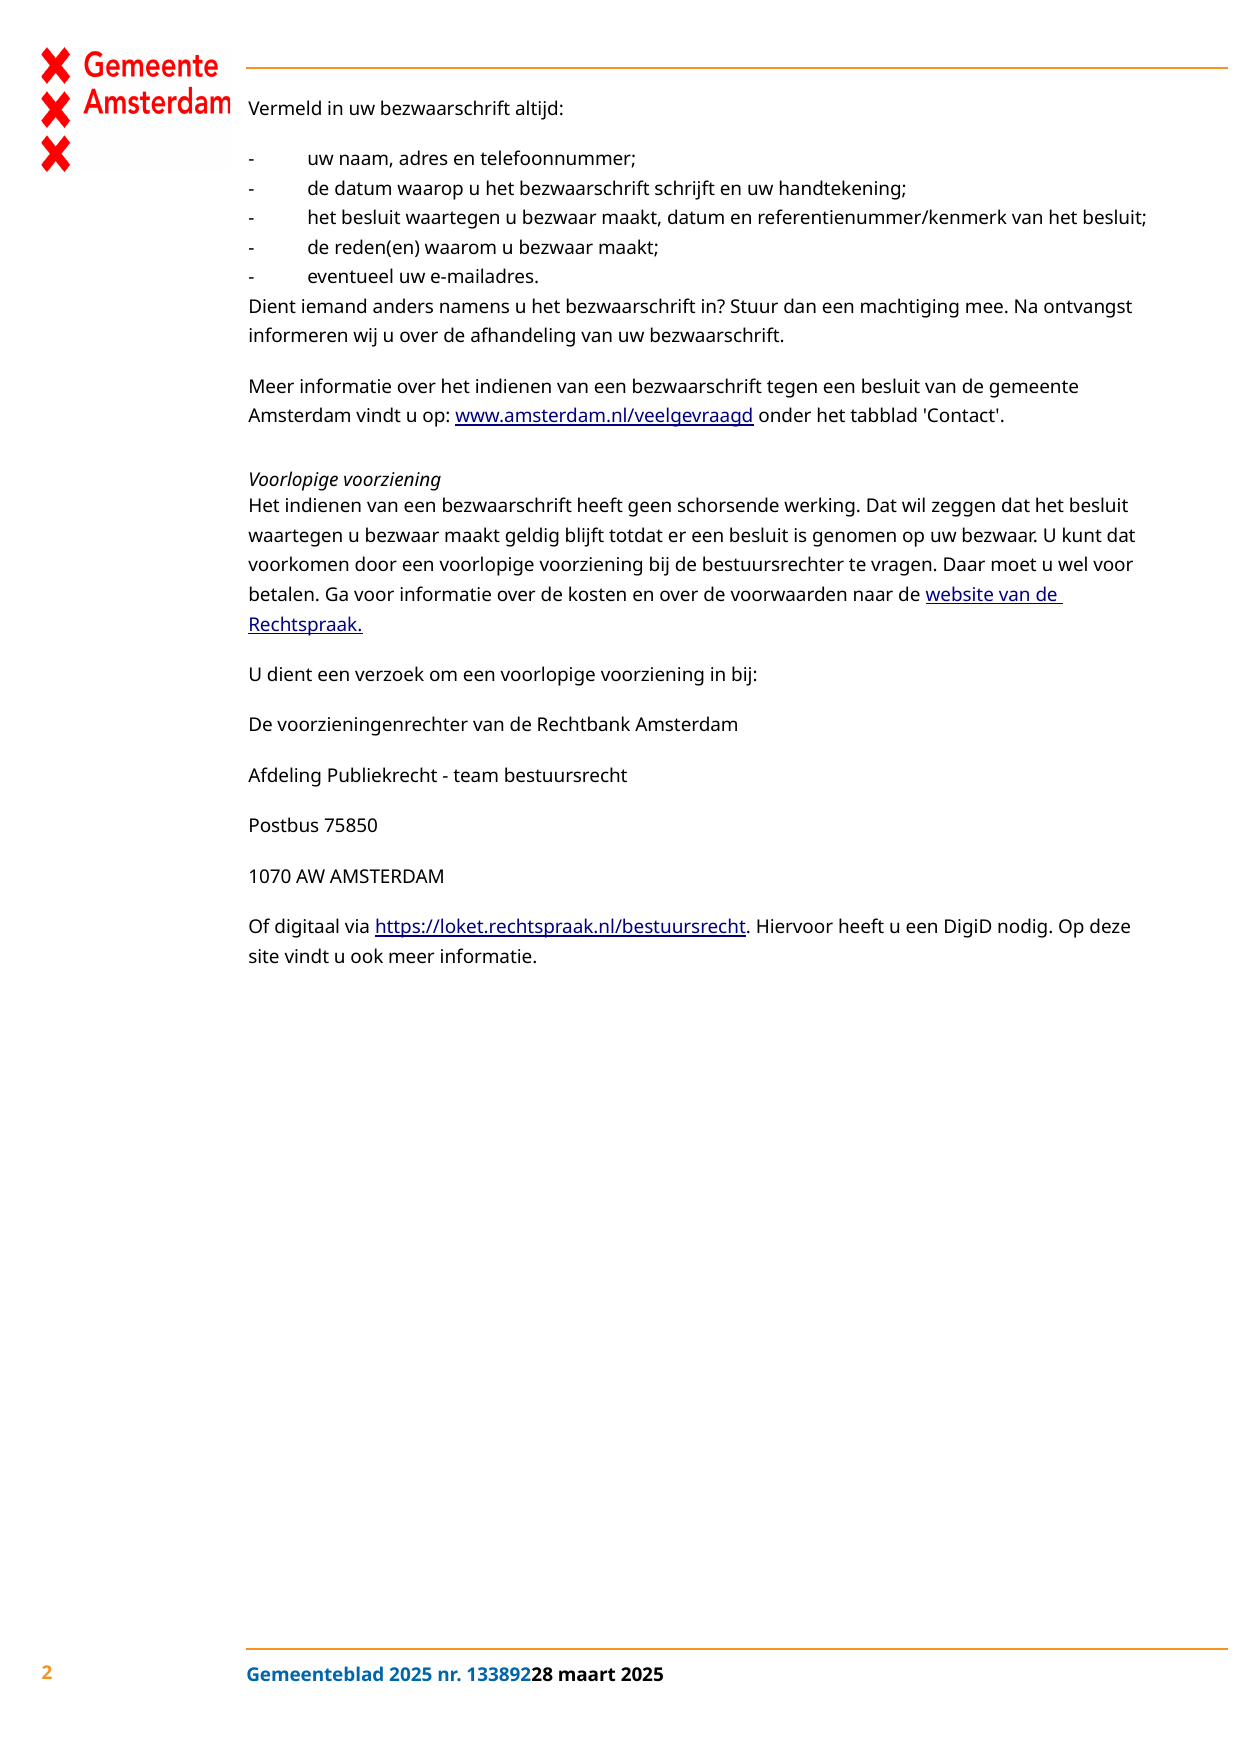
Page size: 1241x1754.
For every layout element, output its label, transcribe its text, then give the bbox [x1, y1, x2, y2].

text Of digitaal via https://loket.rechtspraak.nl/bestuursrecht. Hiervoor heeft u een DigiD nodig. Op deze site vindt u ook meer informatie. [248, 913, 1152, 968]
text Afdeling Publiekrecht - team bestuursrecht [248, 762, 1152, 788]
list de reden(en) waarom u bezwaar maakt; [248, 234, 1152, 260]
text Meer informatie over het indienen van een bezwaarschrift tegen een besluit van de gemeente Amsterdam vindt u op: www.amsterdam.nl/veelgevraagd onder het tabblad 'Contact'. [248, 373, 1152, 428]
text Vermeld in uw bezwaarschrift altijd: [248, 95, 1152, 121]
list uw naam, adres en telefoonnummer; [248, 145, 1152, 171]
text 1070 AW AMSTERDAM [248, 863, 1152, 888]
picture [41, 47, 231, 172]
text De voorzieningenrechter van de Rechtbank Amsterdam [248, 712, 1152, 737]
text Dient iemand anders namens u het bezwaarschrift in? Stuur dan een machtiging mee. Na ontvangst informeren wij u over de afhandeling van uw bezwaarschrift. [248, 293, 1152, 348]
text U dient een verzoek om een voorlopige voorziening in bij: [248, 661, 1152, 687]
text Postbus 75850 [248, 812, 1152, 838]
list het besluit waartegen u bezwaar maakt, datum en referentienummer/kenmerk van het besluit; [248, 204, 1152, 230]
list eventueel uw e-mailadres. [248, 263, 1152, 289]
text Het indienen van een bezwaarschrift heeft geen schorsende werking. Dat wil zeggen dat het besluit waartegen u bezwaar maakt geldig blijft totdat er een besluit is genomen op uw bezwaar. U kunt dat voorkomen door een voorlopige voorziening bij de bestuursrechter te vragen. Daar moet u wel voor betalen. Ga voor informatie over de kosten en over de voorwaarden naar de website van de Rechtspraak. [248, 492, 1152, 636]
text Voorlopige voorziening [248, 467, 1152, 492]
list de datum waarop u het bezwaarschrift schrijft en uw handtekening; [248, 175, 1152, 201]
